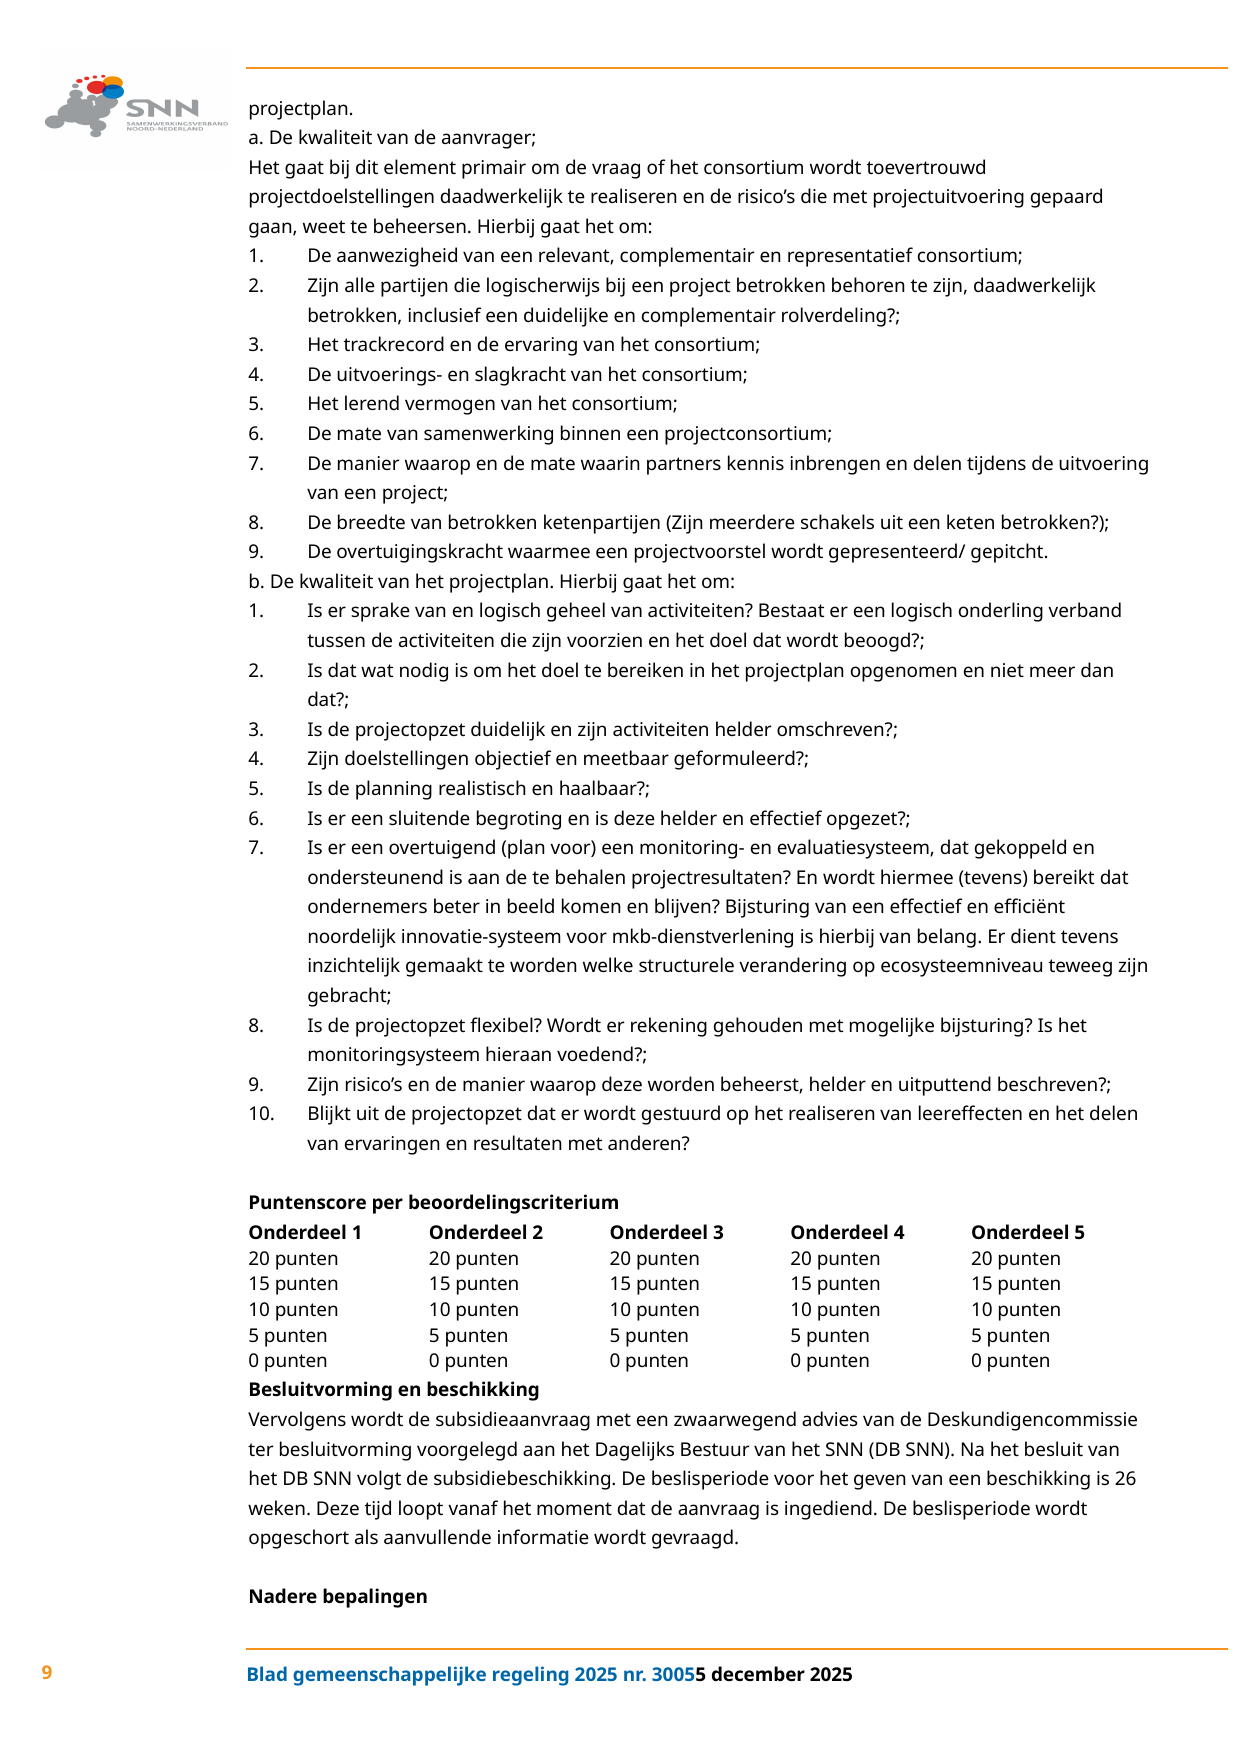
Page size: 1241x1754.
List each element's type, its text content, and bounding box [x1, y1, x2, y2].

table_cell 10 punten [609, 1296, 790, 1322]
table_cell 5 punten [429, 1322, 609, 1348]
table_cell 20 punten [248, 1245, 429, 1271]
table_cell 5 punten [609, 1322, 790, 1348]
table_cell 15 punten [609, 1271, 790, 1296]
table_cell 5 punten [971, 1322, 1152, 1348]
text b. De kwaliteit van het projectplan. Hierbij gaat het om: [248, 568, 1152, 594]
table_cell 20 punten [790, 1245, 971, 1271]
list Zijn doelstellingen objectief en meetbaar geformuleerd?; [248, 746, 1152, 771]
list De overtuigingskracht waarmee een projectvoorstel wordt gepresenteerd/ gepitcht. [248, 538, 1152, 564]
table_cell 15 punten [248, 1271, 429, 1296]
list Is de planning realistisch en haalbaar?; [248, 775, 1152, 801]
table_cell 0 punten [609, 1348, 790, 1373]
list Het lerend vermogen van het consortium; [248, 391, 1152, 416]
text a. De kwaliteit van de aanvrager; [248, 124, 1152, 150]
list De breedte van betrokken ketenpartijen (Zijn meerdere schakels uit een keten betrokken?); [248, 509, 1152, 535]
table_cell 10 punten [971, 1296, 1152, 1322]
table_cell 0 punten [790, 1348, 971, 1373]
table_cell 5 punten [248, 1322, 429, 1348]
table_header Onderdeel 3 [609, 1219, 790, 1245]
list De mate van samenwerking binnen een projectconsortium; [248, 420, 1152, 446]
table_cell 5 punten [790, 1322, 971, 1348]
text Vervolgens wordt de subsidieaanvraag met een zwaarwegend advies van de Deskundigencommissie ter besluitvorming voorgelegd aan het Dagelijks Bestuur van het SNN (DB SNN). Na het besluit van het DB SNN volgt de subsidiebeschikking. De beslisperiode voor het geven van een beschikking is 26 weken. Deze tijd loopt vanaf het moment dat de aanvraag is ingediend. De beslisperiode wordt opgeschort als aanvullende informatie wordt gevraagd. [248, 1406, 1152, 1550]
list Zijn risico’s en de manier waarop deze worden beheerst, helder en uitputtend beschreven?; [248, 1071, 1152, 1097]
table_header Onderdeel 1 [248, 1219, 429, 1245]
list Is de projectopzet duidelijk en zijn activiteiten helder omschreven?; [248, 716, 1152, 742]
table_cell 10 punten [248, 1296, 429, 1322]
table_cell 10 punten [790, 1296, 971, 1322]
table_header Onderdeel 4 [790, 1219, 971, 1245]
text Besluitvorming en beschikking [248, 1377, 1152, 1402]
text Het gaat bij dit element primair om de vraag of het consortium wordt toevertrouwd projectdoelstellingen daadwerkelijk te realiseren en de risico’s die met projectuitvoering gepaard gaan, weet te beheersen. Hierbij gaat het om: [248, 154, 1152, 239]
table_cell 10 punten [429, 1296, 609, 1322]
list Zijn alle partijen die logischerwijs bij een project betrokken behoren te zijn, daadwerkelijk betrokken, inclusief een duidelijke en complementair rolverdeling?; [248, 272, 1152, 328]
list Is er een sluitende begroting en is deze helder en effectief opgezet?; [248, 805, 1152, 831]
table_cell 20 punten [429, 1245, 609, 1271]
list Is dat wat nodig is om het doel te bereiken in het projectplan opgenomen en niet meer dan dat?; [248, 657, 1152, 712]
table_cell 0 punten [971, 1348, 1152, 1373]
list Het trackrecord en de ervaring van het consortium; [248, 331, 1152, 357]
list Blijkt uit de projectopzet dat er wordt gestuurd op het realiseren van leereffecten en het delen van ervaringen en resultaten met anderen? [248, 1101, 1152, 1156]
list De aanwezigheid van een relevant, complementair en representatief consortium; [248, 243, 1152, 268]
table_cell 15 punten [971, 1271, 1152, 1296]
list De manier waarop en de mate waarin partners kennis inbrengen en delen tijdens de uitvoering van een project; [248, 450, 1152, 505]
list Is de projectopzet flexibel? Wordt er rekening gehouden met mogelijke bijsturing? Is het monitoringsysteem hieraan voedend?; [248, 1012, 1152, 1067]
table_cell 15 punten [790, 1271, 971, 1296]
text Nadere bepalingen [248, 1584, 1152, 1609]
list Is er een overtuigend (plan voor) een monitoring- en evaluatiesysteem, dat gekoppeld en ondersteunend is aan de te behalen projectresultaten? En wordt hiermee (tevens) bereikt dat ondernemers beter in beeld komen en blijven? Bijsturing van een effectief en efficiënt noordelijk innovatie-systeem voor mkb-dienstverlening is hierbij van belang. Er dient tevens inzichtelijk gemaakt te worden welke structurele verandering op ecosysteemniveau teweeg zijn gebracht; [248, 834, 1152, 1008]
table_header Onderdeel 2 [429, 1219, 609, 1245]
table_header Onderdeel 5 [971, 1219, 1152, 1245]
picture [41, 47, 231, 172]
text projectplan. [248, 95, 1152, 121]
list Is er sprake van en logisch geheel van activiteiten? Bestaat er een logisch onderling verband tussen de activiteiten die zijn voorzien en het doel dat wordt beoogd?; [248, 598, 1152, 653]
table_cell 20 punten [971, 1245, 1152, 1271]
table_cell 20 punten [609, 1245, 790, 1271]
table_cell 0 punten [429, 1348, 609, 1373]
text Puntenscore per beoordelingscriterium [248, 1189, 1152, 1215]
table_cell 15 punten [429, 1271, 609, 1296]
list De uitvoerings- en slagkracht van het consortium; [248, 361, 1152, 387]
table_cell 0 punten [248, 1348, 429, 1373]
